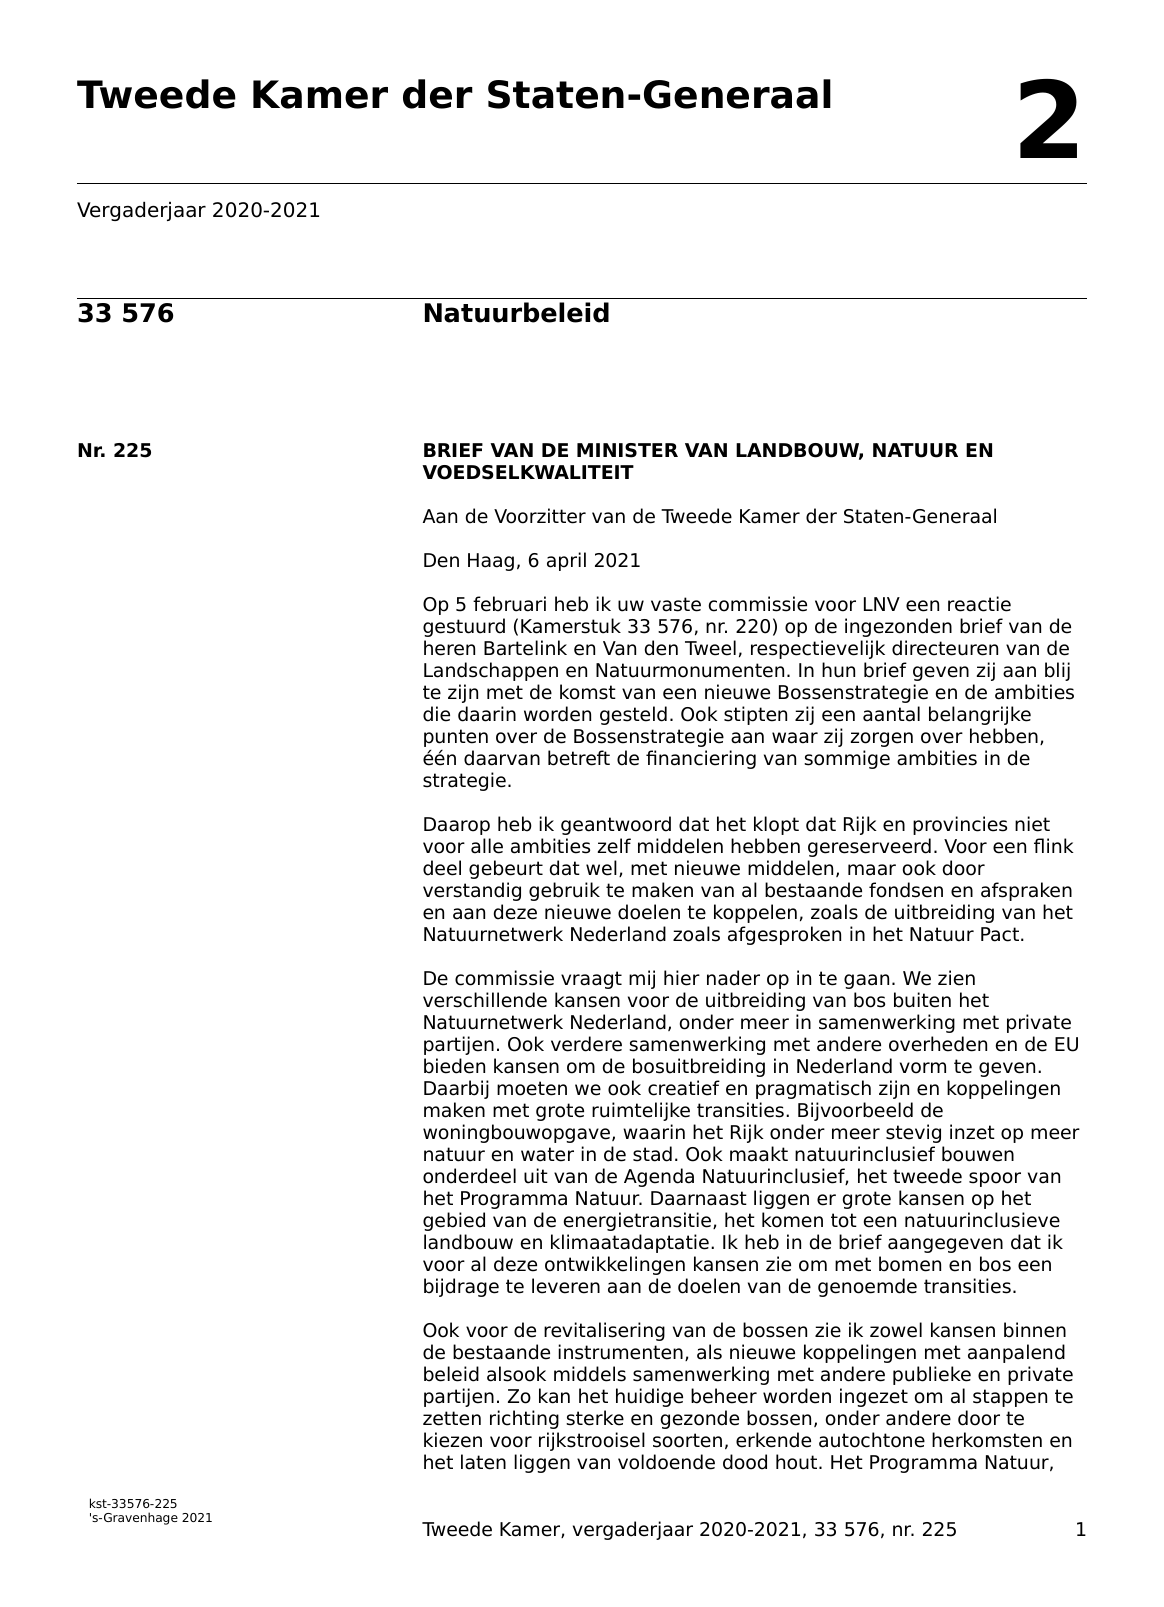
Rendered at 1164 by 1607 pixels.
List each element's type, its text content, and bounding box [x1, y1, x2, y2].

table_header Tweede Kamer der Staten-Generaal [77, 59, 886, 183]
text Aan de Voorzitter van de Tweede Kamer der Staten-Generaal [422, 506, 1087, 528]
text 's-Gravenhage 2021 [88, 1511, 323, 1525]
text Op 5 februari heb ik uw vaste commissie voor LNV een reactie gestuurd (Kamerstuk 33 576, nr. 220) op de ingezonden brief van de heren Bartelink en Van den Tweel, respectievelijk directeuren van de Landschappen en Natuurmonumenten. In hun brief geven zij aan blij te zijn met de komst van een nieuwe Bossenstrategie en de ambities die daarin worden gesteld. Ook stipten zij een aantal belangrijke punten over de Bossenstrategie aan waar zij zorgen over hebben, één daarvan betreft de financiering van sommige ambities in de strategie. [422, 594, 1087, 792]
text De commissie vraagt mij hier nader op in te gaan. We zien verschillende kansen voor de uitbreiding van bos buiten het Natuurnetwerk Nederland, onder meer in samenwerking met private partijen. Ook verdere samenwerking met andere overheden en de EU bieden kansen om de bosuitbreiding in Nederland vorm te geven. Daarbij moeten we ook creatief en pragmatisch zijn en koppelingen maken met grote ruimtelijke transities. Bijvoorbeeld de woningbouwopgave, waarin het Rijk onder meer stevig inzet op meer natuur en water in de stad. Ook maakt natuurinclusief bouwen onderdeel uit van de Agenda Natuurinclusief, het tweede spoor van het Programma Natuur. Daarnaast liggen er grote kansen op het gebied van de energietransitie, het komen tot een natuurinclusieve landbouw en klimaatadaptatie. Ik heb in de brief aangegeven dat ik voor al deze ontwikkelingen kansen zie om met bomen en bos een bijdrage te leveren aan de doelen van de genoemde transities. [422, 968, 1087, 1298]
table_header 2 [886, 59, 1087, 183]
text Den Haag, 6 april 2021 [422, 550, 1087, 572]
text kst-33576-225 [88, 1497, 323, 1511]
text Ook voor de revitalisering van de bossen zie ik zowel kansen binnen de bestaande instrumenten, als nieuwe koppelingen met aanpalend beleid alsook middels samenwerking met andere publieke en private partijen. Zo kan het huidige beheer worden ingezet om al stappen te zetten richting sterke en gezonde bossen, onder andere door te kiezen voor rijkstrooisel soorten, erkende autochtone herkomsten en het laten liggen van voldoende dood hout. Het Programma Natuur, [422, 1320, 1087, 1474]
table_cell Vergaderjaar 2020-2021 [77, 184, 1087, 298]
subtitle Nr. 225 BRIEF VAN DE MINISTER VAN LANDBOUW, NATUUR EN VOEDSELKWALITEIT [77, 440, 1087, 484]
text Daarop heb ik geantwoord dat het klopt dat Rijk en provincies niet voor alle ambities zelf middelen hebben gereserveerd. Voor een flink deel gebeurt dat wel, met nieuwe middelen, maar ook door verstandig gebruik te maken van al bestaande fondsen en afspraken en aan deze nieuwe doelen te koppelen, zoals de uitbreiding van het Natuurnetwerk Nederland zoals afgesproken in het Natuur Pact. [422, 814, 1087, 946]
subtitle 33 576 Natuurbeleid [77, 299, 1087, 329]
